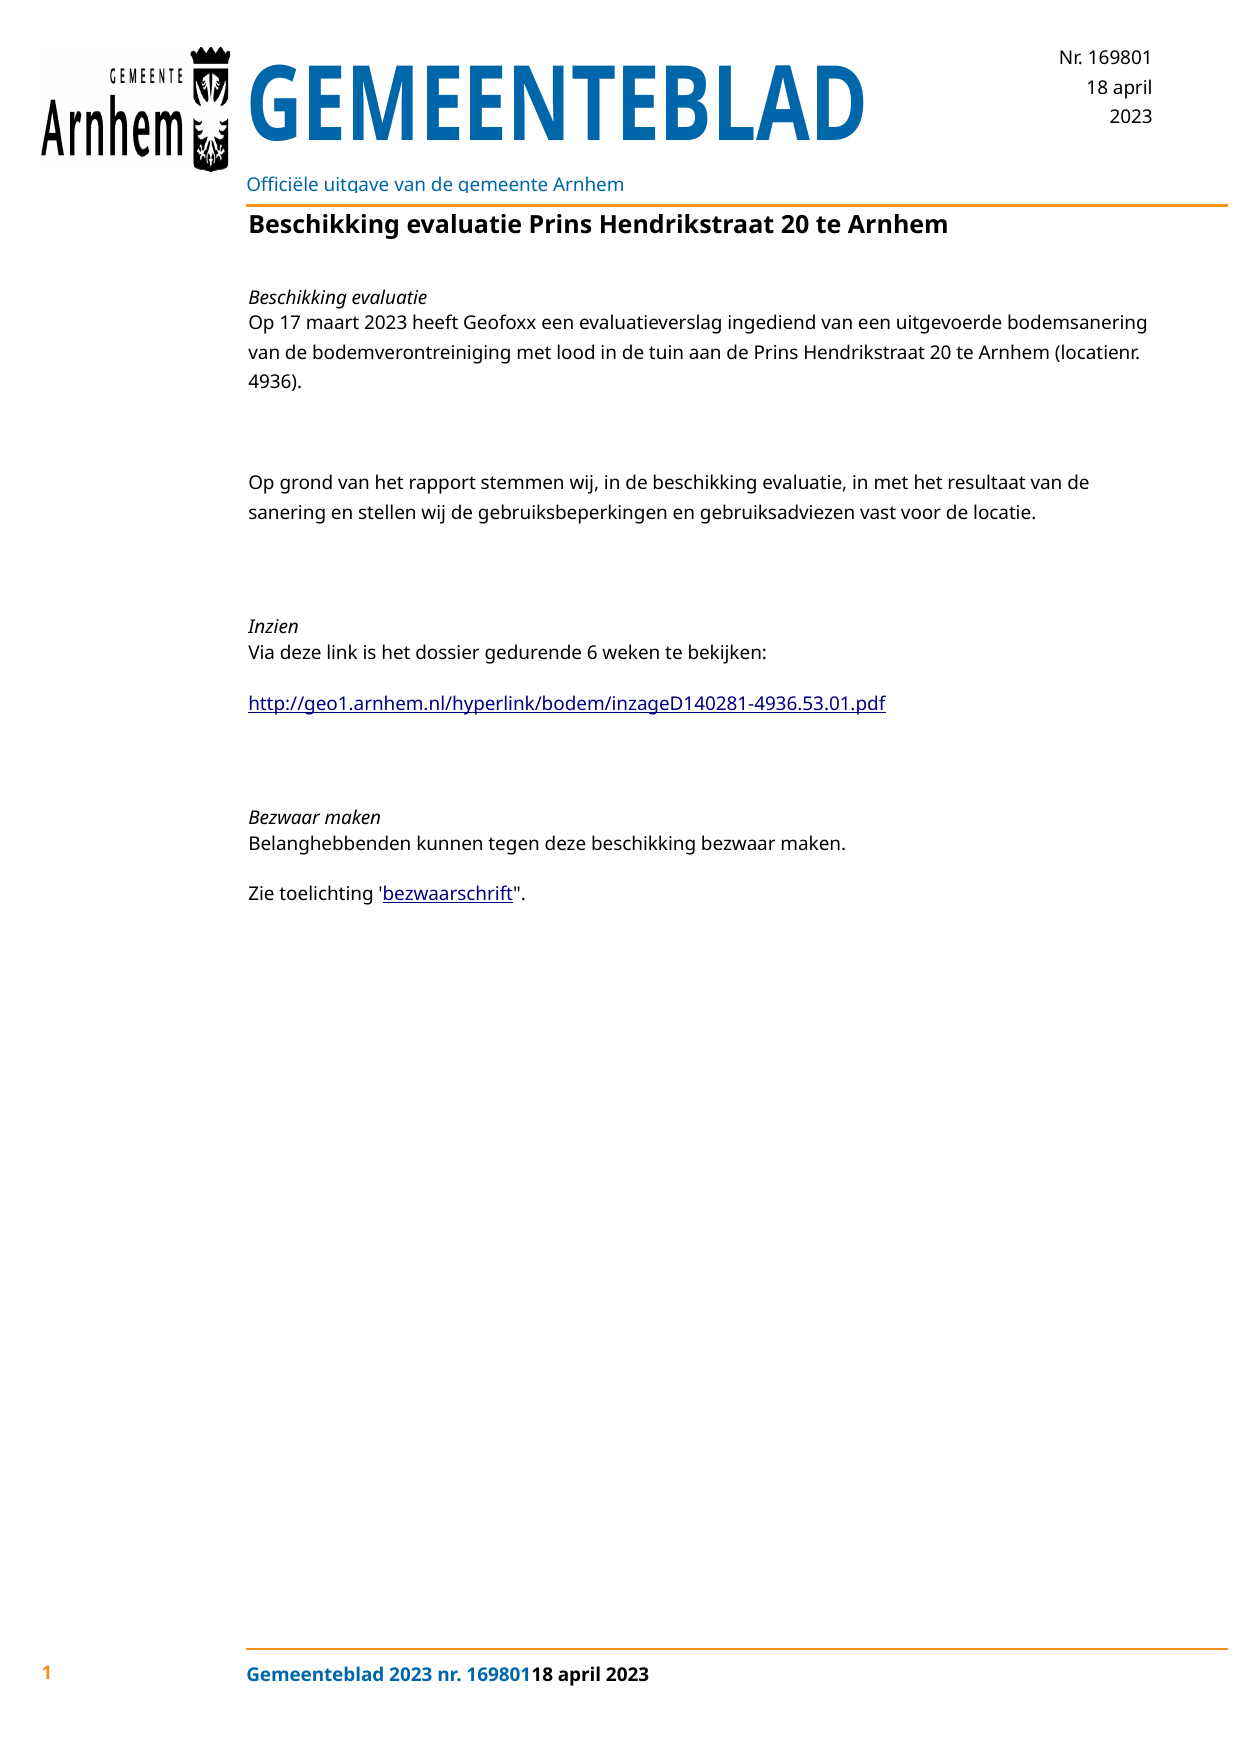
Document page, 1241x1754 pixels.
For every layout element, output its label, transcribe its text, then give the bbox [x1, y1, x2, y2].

text http://geo1.arnhem.nl/hyperlink/bodem/inzageD140281-4936.53.01.pdf [248, 690, 1152, 715]
picture [41, 47, 231, 172]
text Bezwaar maken [248, 804, 1152, 830]
text Inzien [248, 613, 1152, 639]
text Beschikking evaluatie [248, 284, 1152, 309]
text Op grond van het rapport stemmen wij, in de beschikking evaluatie, in met het resultaat van de sanering en stellen wij de gebruiksbeperkingen en gebruiksadviezen vast voor de locatie. [248, 469, 1152, 525]
text Via deze link is het dossier gedurende 6 weken te bekijken: [248, 639, 1152, 665]
text Belanghebbenden kunnen tegen deze beschikking bezwaar maken. [248, 830, 1152, 856]
text Zie toelichting 'bezwaarschrift". [248, 880, 1152, 906]
text Op 17 maart 2023 heeft Geofoxx een evaluatieverslag ingediend van een uitgevoerde bodemsanering van de bodemverontreiniging met lood in de tuin aan de Prins Hendrikstraat 20 te Arnhem (locatienr. 4936). [248, 309, 1152, 394]
text Beschikking evaluatie Prins Hendrikstraat 20 te Arnhem [248, 207, 1152, 241]
